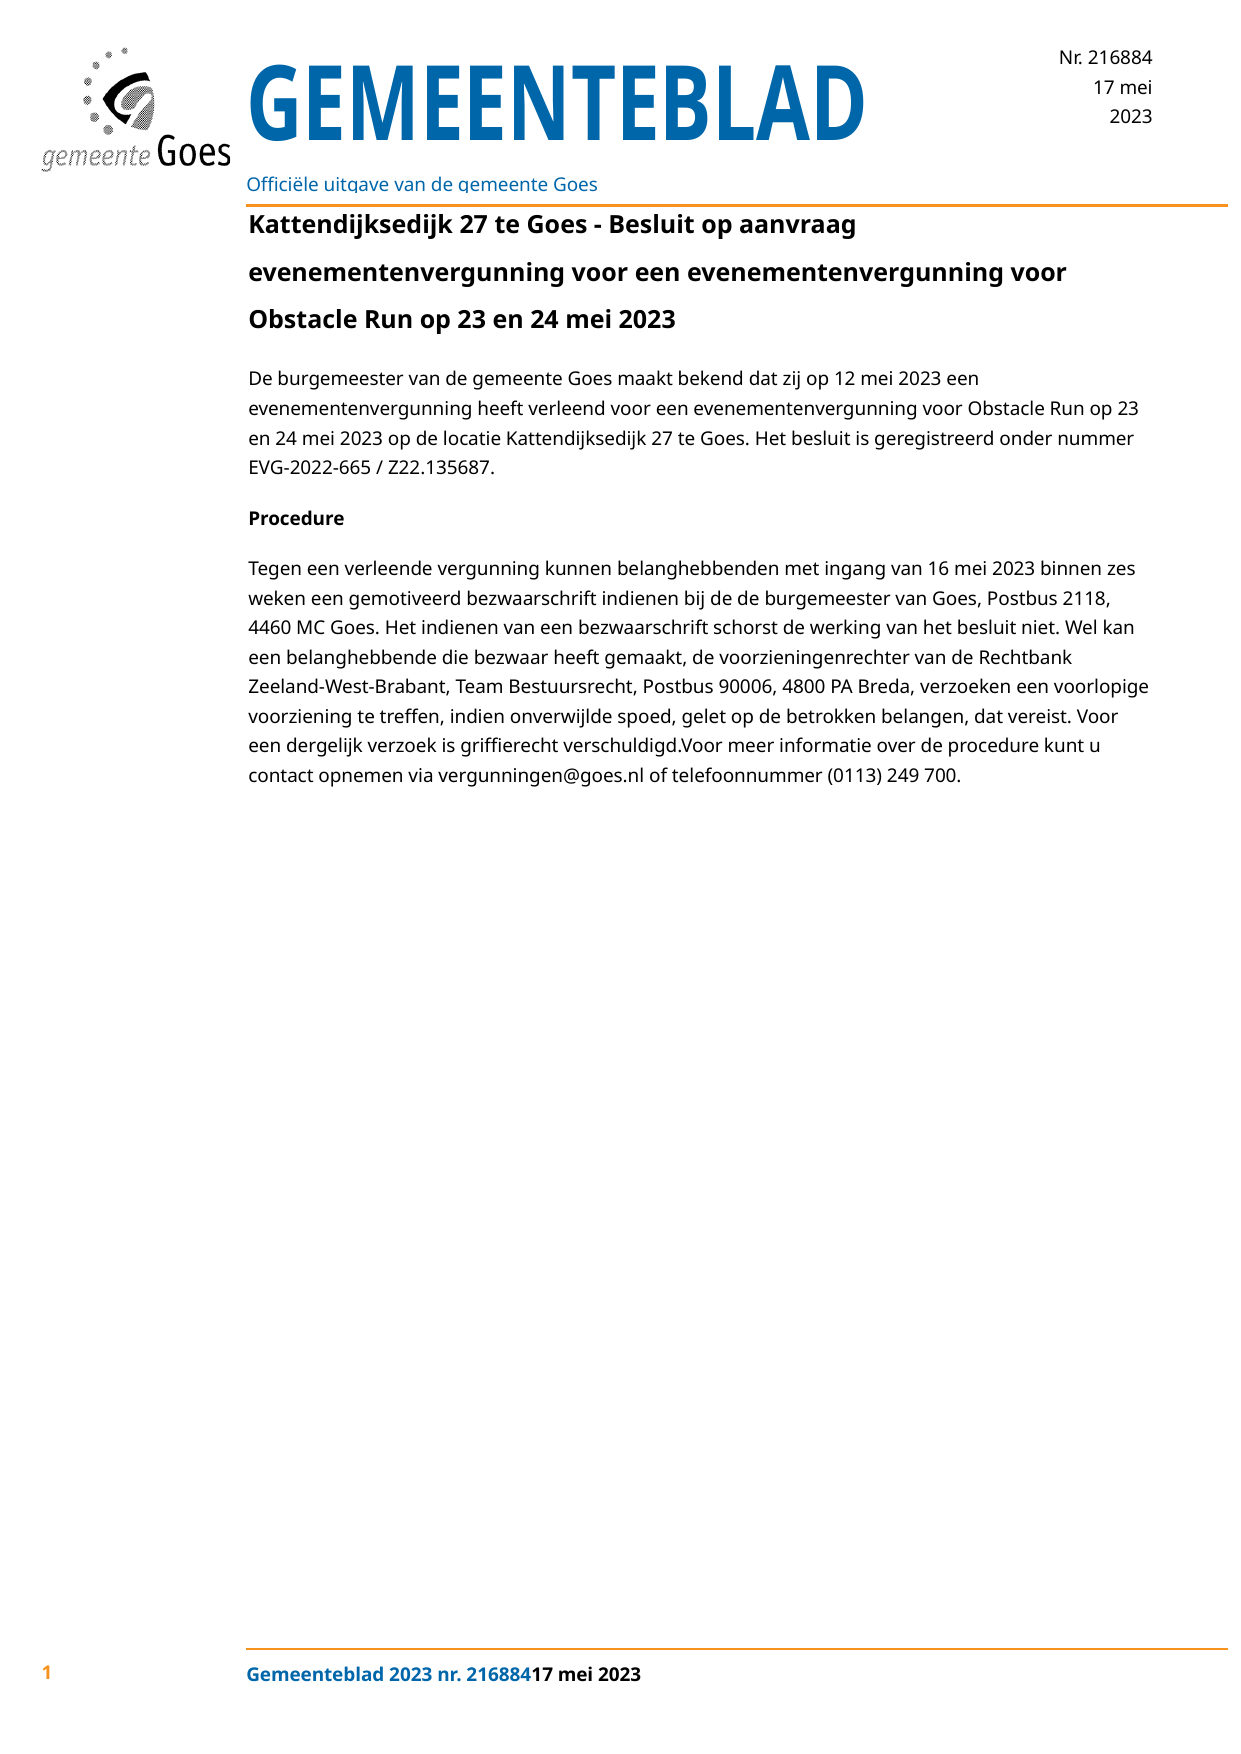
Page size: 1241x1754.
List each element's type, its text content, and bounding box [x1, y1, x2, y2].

text Procedure [248, 505, 1152, 530]
text Tegen een verleende vergunning kunnen belanghebbenden met ingang van 16 mei 2023 binnen zes weken een gemotiveerd bezwaarschrift indienen bij de de burgemeester van Goes, Postbus 2118, 4460 MC Goes. Het indienen van een bezwaarschrift schorst de werking van het besluit niet. Wel kan een belanghebbende die bezwaar heeft gemaakt, de voorzieningenrechter van de Rechtbank Zeeland-West-Brabant, Team Bestuursrecht, Postbus 90006, 4800 PA Breda, verzoeken een voorlopige voorziening te treffen, indien onverwijlde spoed, gelet op de betrokken belangen, dat vereist. Voor een dergelijk verzoek is griffierecht verschuldigd.Voor meer informatie over de procedure kunt u contact opnemen via vergunningen@goes.nl of telefoonnummer (0113) 249 700. [248, 555, 1152, 788]
picture [41, 47, 231, 172]
text De burgemeester van de gemeente Goes maakt bekend dat zij op 12 mei 2023 een evenementenvergunning heeft verleend voor een evenementenvergunning voor Obstacle Run op 23 en 24 mei 2023 op de locatie Kattendijksedijk 27 te Goes. Het besluit is geregistreerd onder nummer EVG-2022-665 / Z22.135687. [248, 366, 1152, 480]
text Kattendijksedijk 27 te Goes - Besluit op aanvraag evenementenvergunning voor een evenementenvergunning voor Obstacle Run op 23 en 24 mei 2023 [248, 207, 1152, 336]
